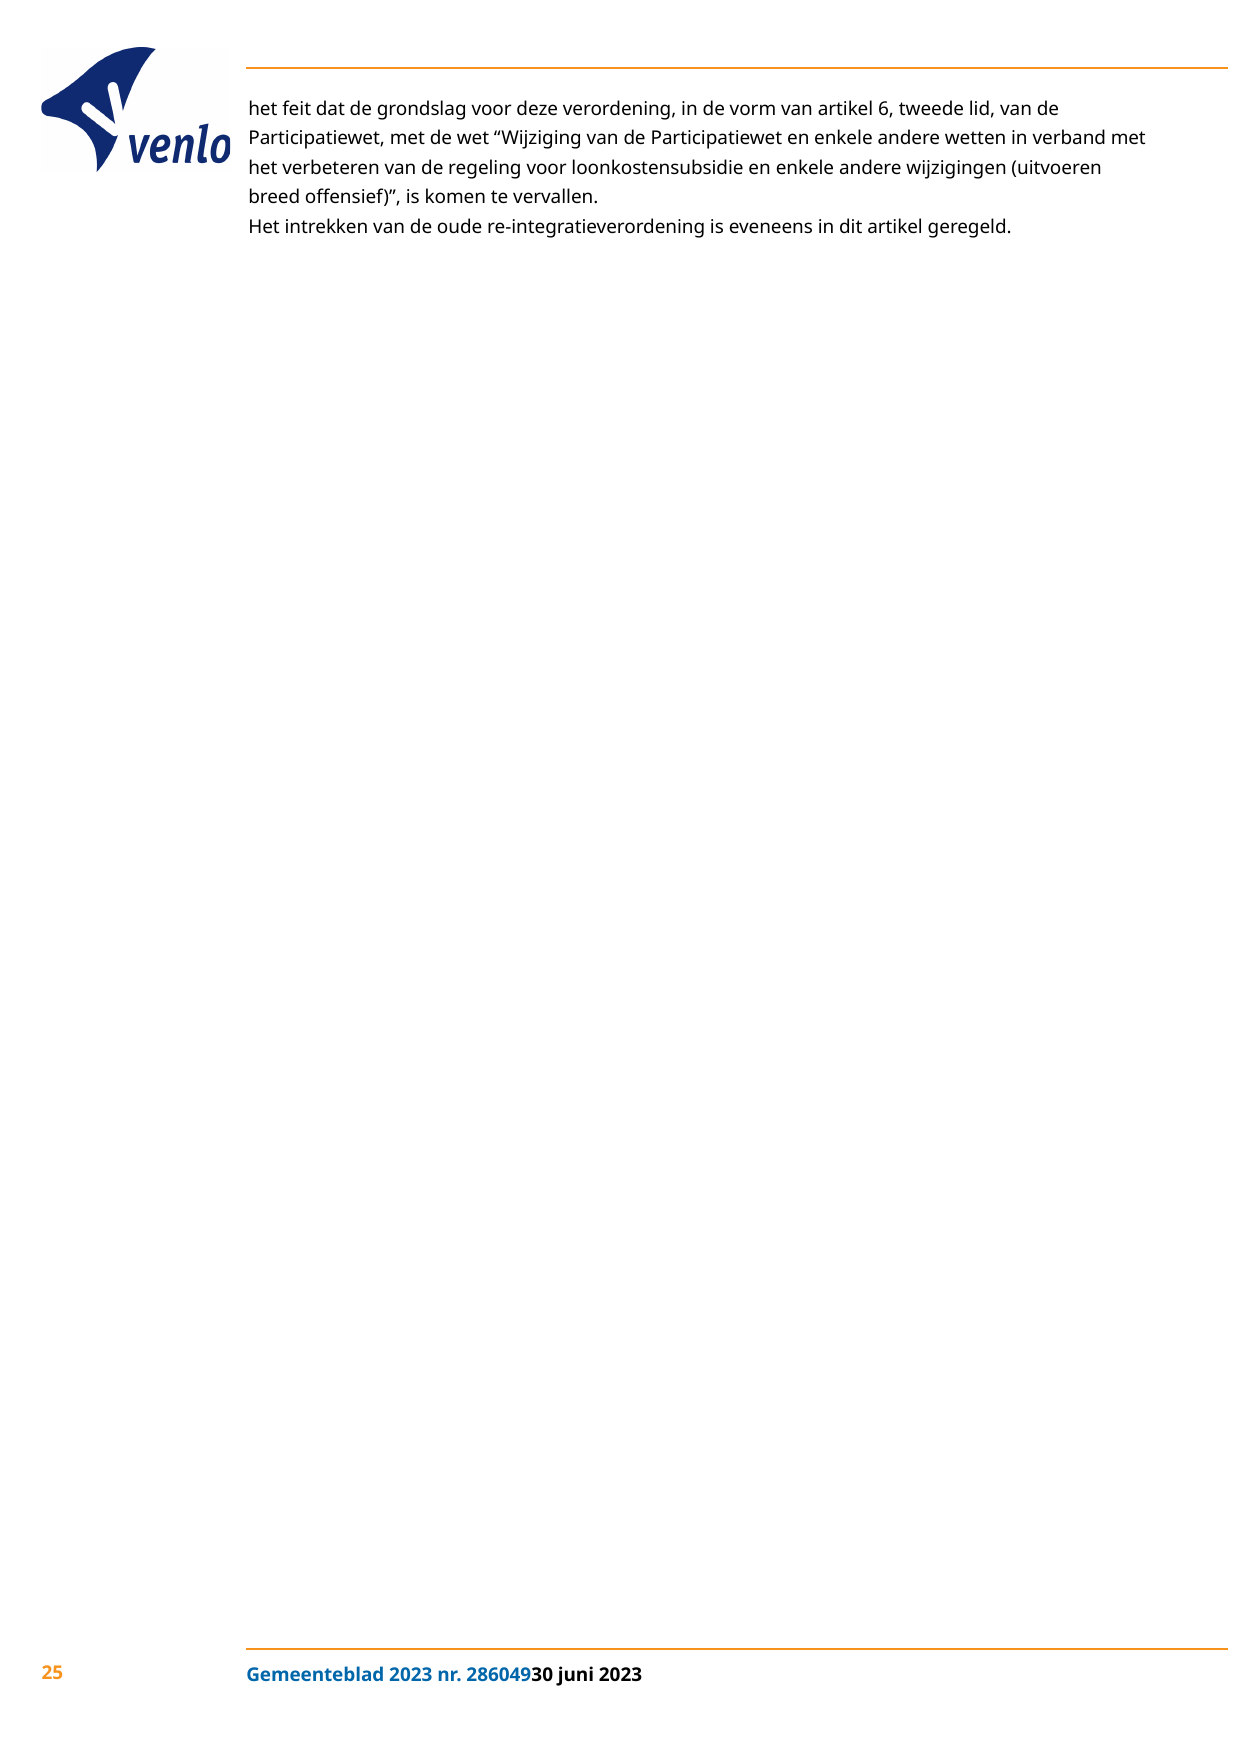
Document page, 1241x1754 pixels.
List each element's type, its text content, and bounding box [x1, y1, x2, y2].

text het feit dat de grondslag voor deze verordening, in de vorm van artikel 6, tweede lid, van de Participatiewet, met de wet “Wijziging van de Participatiewet en enkele andere wetten in verband met het verbeteren van de regeling voor loonkostensubsidie en enkele andere wijzigingen (uitvoeren breed offensief)”, is komen te vervallen. [248, 95, 1152, 209]
text Het intrekken van de oude re-integratieverordening is eveneens in dit artikel geregeld. [248, 213, 1152, 239]
picture [41, 47, 231, 172]
